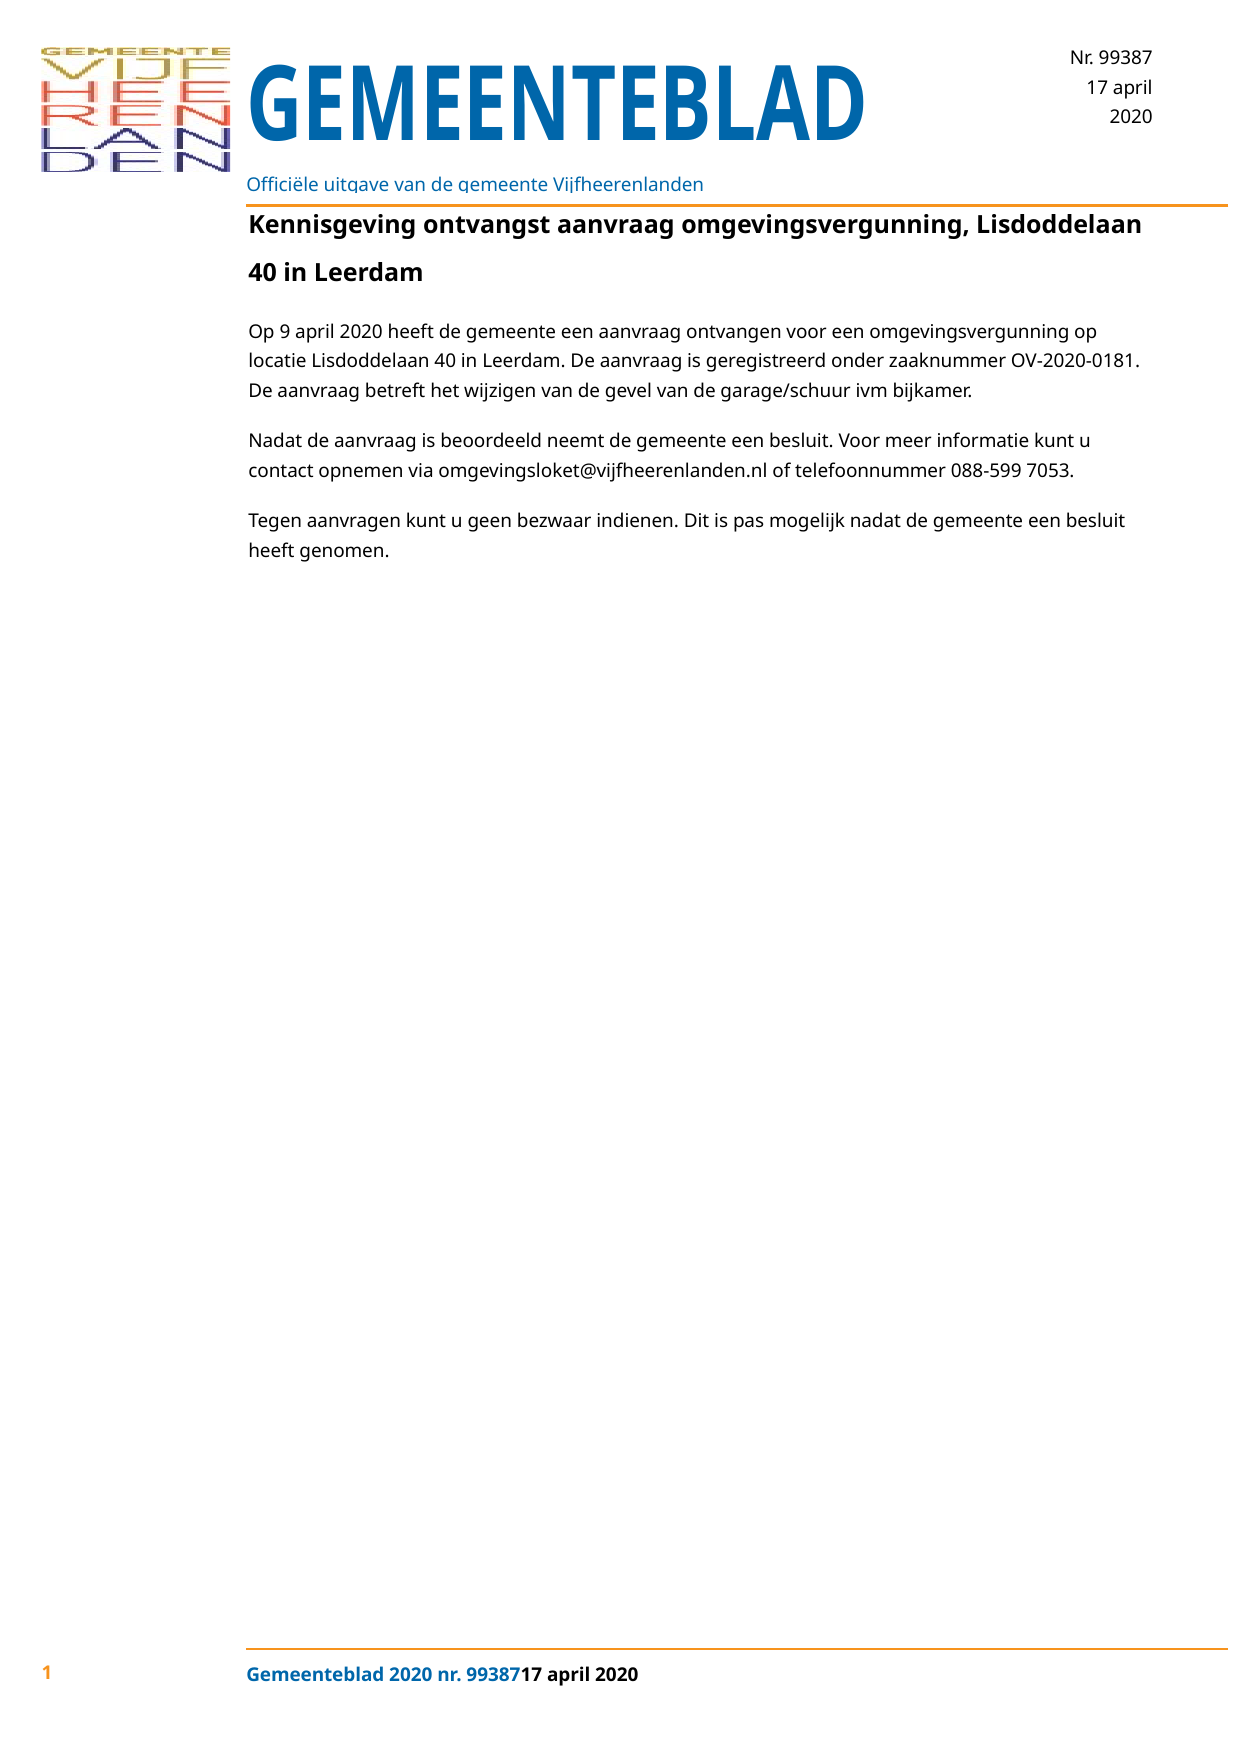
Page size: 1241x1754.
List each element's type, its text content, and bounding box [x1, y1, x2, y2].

text Tegen aanvragen kunt u geen bezwaar indienen. Dit is pas mogelijk nadat de gemeente een besluit heeft genomen. [248, 507, 1152, 563]
text Op 9 april 2020 heeft de gemeente een aanvraag ontvangen voor een omgevingsvergunning op locatie Lisdoddelaan 40 in Leerdam. De aanvraag is geregistreerd onder zaaknummer OV-2020-0181. De aanvraag betreft het wijzigen van de gevel van de garage/schuur ivm bijkamer. [248, 318, 1152, 403]
picture [41, 47, 231, 172]
text Kennisgeving ontvangst aanvraag omgevingsvergunning, Lisdoddelaan 40 in Leerdam [248, 207, 1152, 288]
text Nadat de aanvraag is beoordeeld neemt de gemeente een besluit. Voor meer informatie kunt u contact opnemen via omgevingsloket@vijfheerenlanden.nl of telefoonnummer 088-599 7053. [248, 427, 1152, 483]
